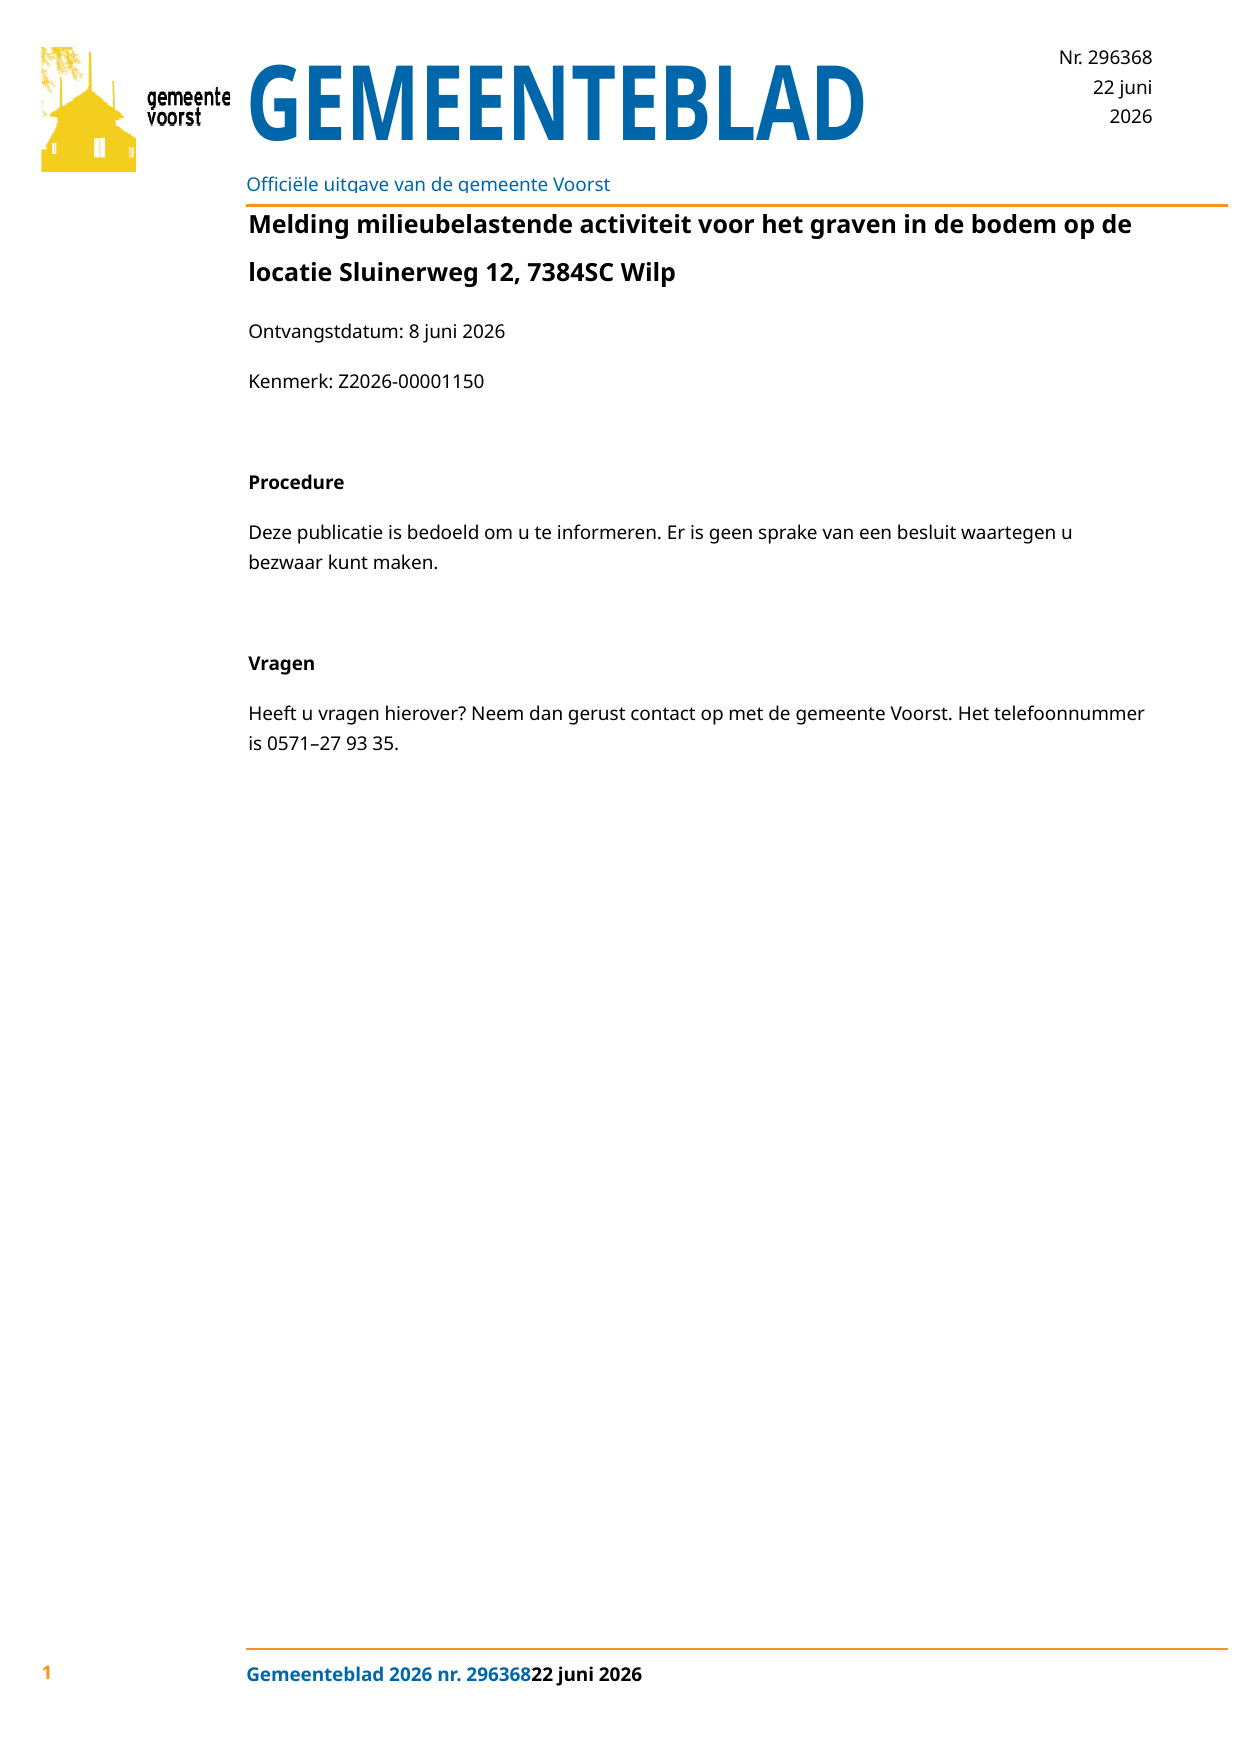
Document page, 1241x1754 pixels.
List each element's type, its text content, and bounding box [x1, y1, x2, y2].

text Heeft u vragen hierover? Neem dan gerust contact op met de gemeente Voorst. Het telefoonnummer is 0571–27 93 35. [248, 700, 1152, 756]
text Procedure [248, 469, 1152, 495]
text Vragen [248, 650, 1152, 676]
text Ontvangstdatum: 8 juni 2026 [248, 318, 1152, 344]
text Melding milieubelastende activiteit voor het graven in de bodem op de locatie Sluinerweg 12, 7384SC Wilp [248, 207, 1152, 288]
text Deze publicatie is bedoeld om u te informeren. Er is geen sprake van een besluit waartegen u bezwaar kunt maken. [248, 519, 1152, 575]
text Kenmerk: Z2026-00001150 [248, 368, 1152, 394]
picture [41, 47, 231, 172]
